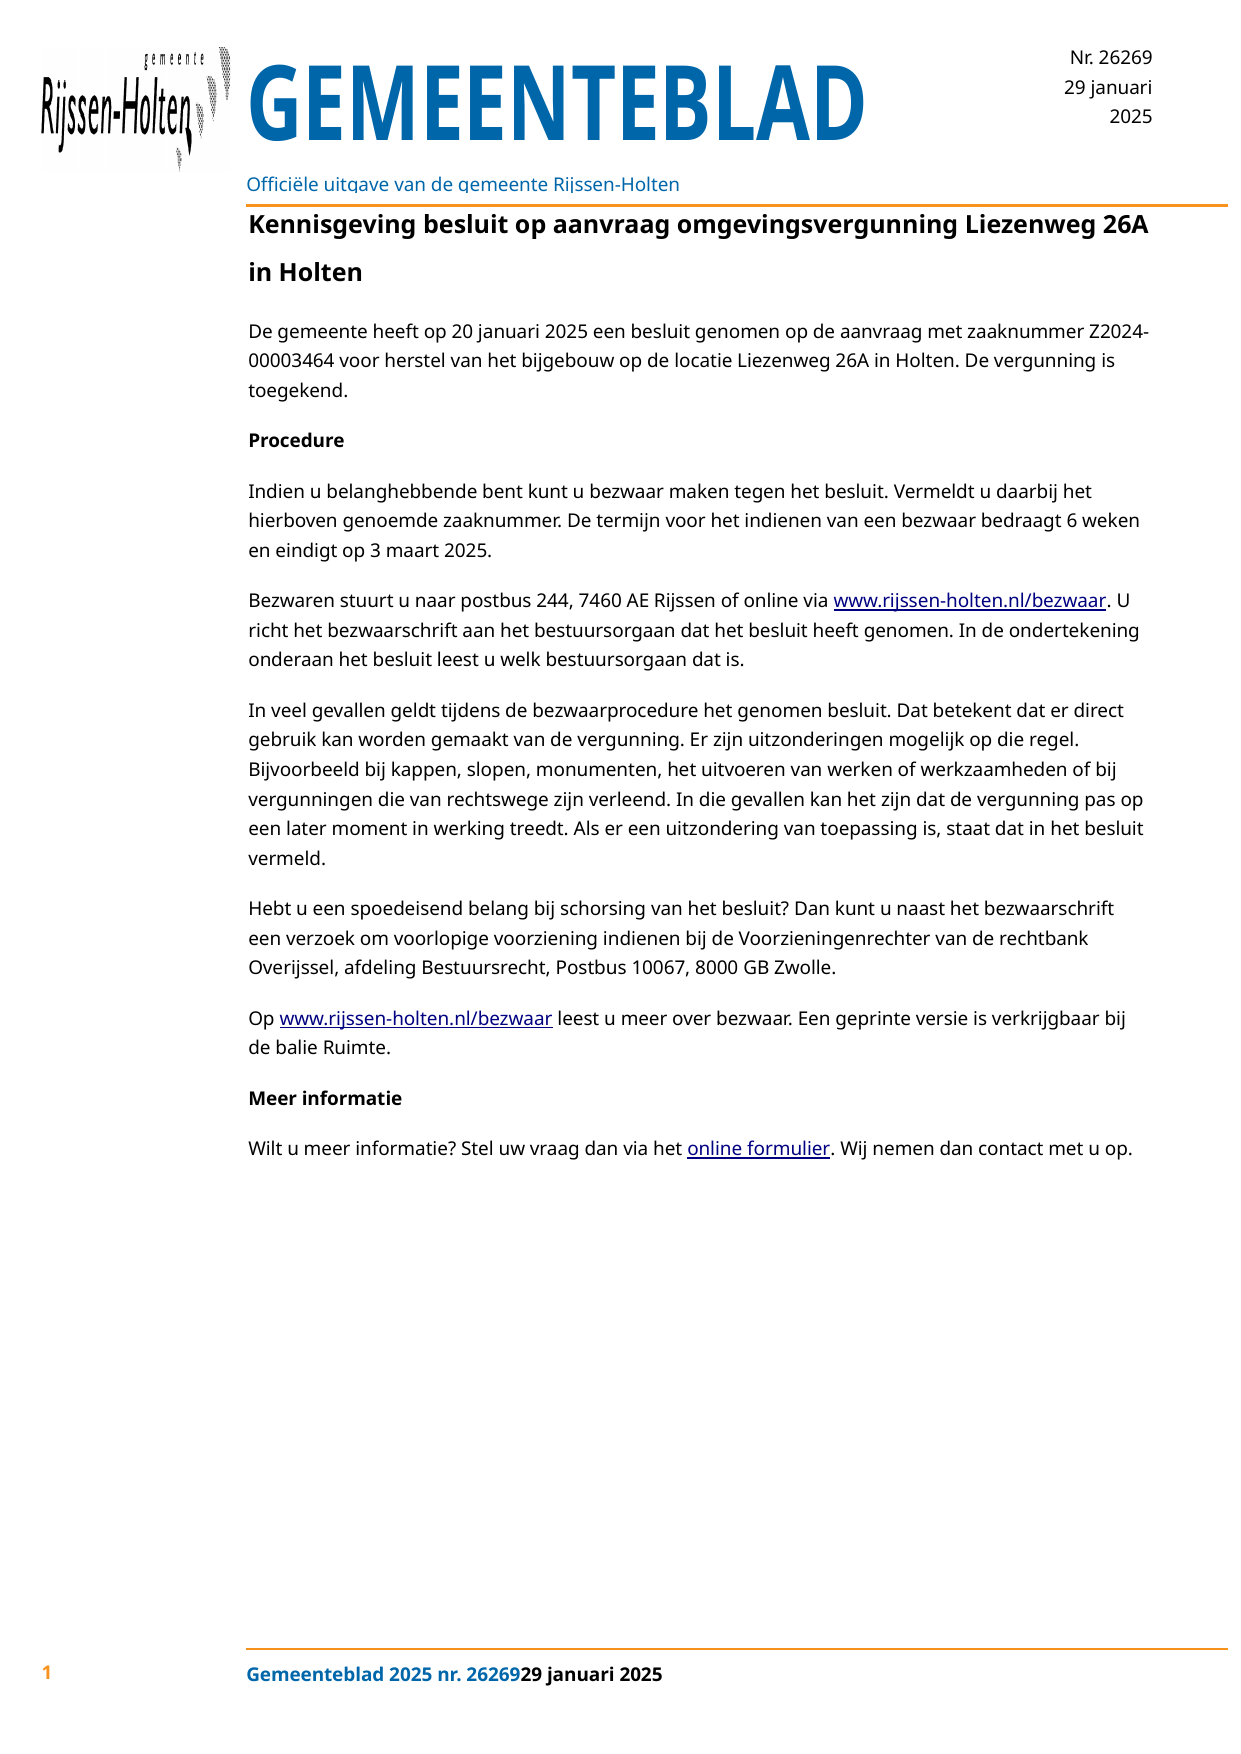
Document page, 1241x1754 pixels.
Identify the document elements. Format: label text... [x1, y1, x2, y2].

text De gemeente heeft op 20 januari 2025 een besluit genomen op de aanvraag met zaaknummer Z2024-00003464 voor herstel van het bijgebouw op de locatie Liezenweg 26A in Holten. De vergunning is toegekend. [248, 318, 1152, 403]
text Meer informatie [248, 1085, 1152, 1111]
text Wilt u meer informatie? Stel uw vraag dan via het online formulier. Wij nemen dan contact met u op. [248, 1135, 1152, 1161]
picture [41, 47, 231, 172]
text Kennisgeving besluit op aanvraag omgevingsvergunning Liezenweg 26A in Holten [248, 207, 1152, 288]
text Indien u belanghebbende bent kunt u bezwaar maken tegen het besluit. Vermeldt u daarbij het hierboven genoemde zaaknummer. De termijn voor het indienen van een bezwaar bedraagt 6 weken en eindigt op 3 maart 2025. [248, 478, 1152, 563]
text Bezwaren stuurt u naar postbus 244, 7460 AE Rijssen of online via www.rijssen-holten.nl/bezwaar. U richt het bezwaarschrift aan het bestuursorgaan dat het besluit heeft genomen. In de ondertekening onderaan het besluit leest u welk bestuursorgaan dat is. [248, 587, 1152, 672]
text In veel gevallen geldt tijdens de bezwaarprocedure het genomen besluit. Dat betekent dat er direct gebruik kan worden gemaakt van de vergunning. Er zijn uitzonderingen mogelijk op die regel. Bijvoorbeeld bij kappen, slopen, monumenten, het uitvoeren van werken of werkzaamheden of bij vergunningen die van rechtswege zijn verleend. In die gevallen kan het zijn dat de vergunning pas op een later moment in werking treedt. Als er een uitzondering van toepassing is, staat dat in het besluit vermeld. [248, 697, 1152, 871]
text Procedure [248, 427, 1152, 453]
text Hebt u een spoedeisend belang bij schorsing van het besluit? Dan kunt u naast het bezwaarschrift een verzoek om voorlopige voorziening indienen bij de Voorzieningenrechter van de rechtbank Overijssel, afdeling Bestuursrecht, Postbus 10067, 8000 GB Zwolle. [248, 895, 1152, 980]
text Op www.rijssen-holten.nl/bezwaar leest u meer over bezwaar. Een geprinte versie is verkrijgbaar bij de balie Ruimte. [248, 1005, 1152, 1060]
